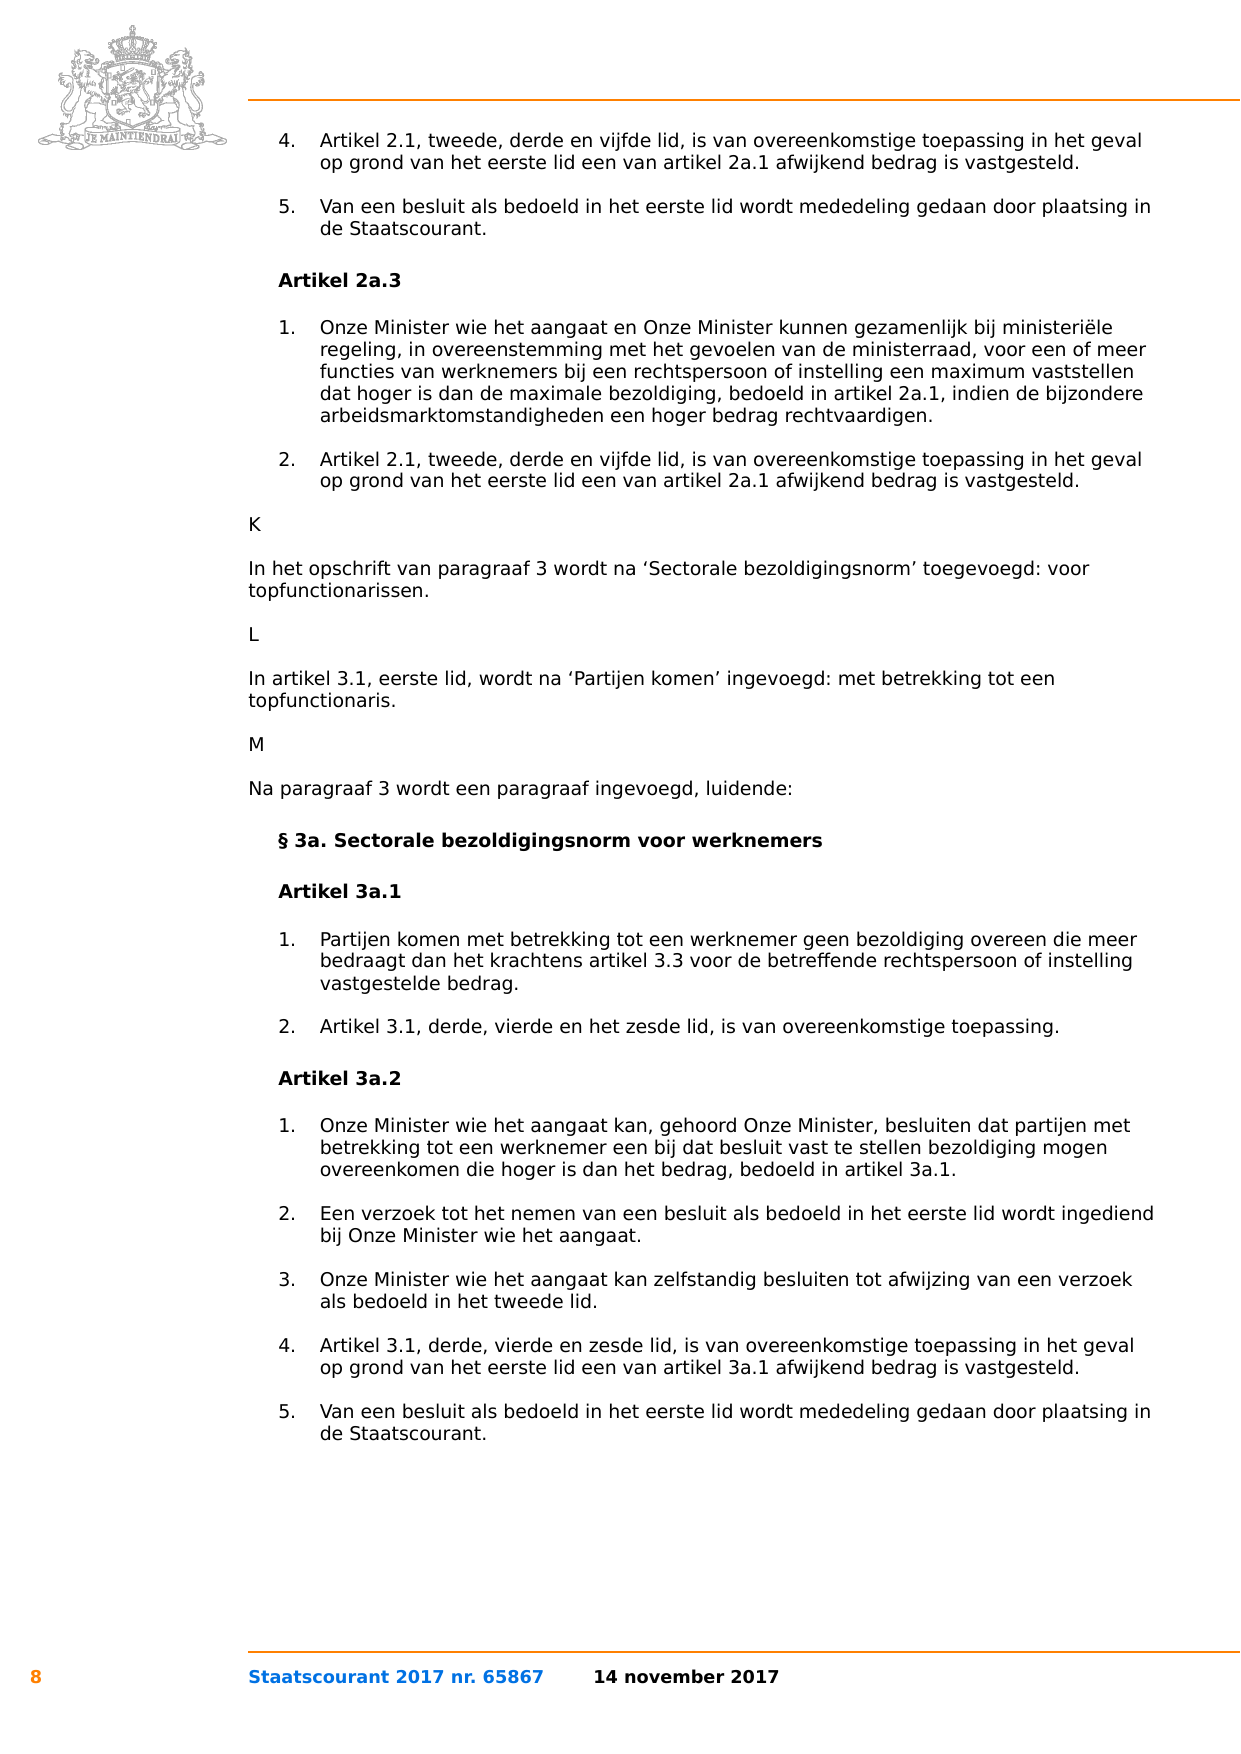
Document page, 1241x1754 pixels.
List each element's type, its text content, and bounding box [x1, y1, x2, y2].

text 5. Van een besluit als bedoeld in het eerste lid wordt mededeling gedaan door plaatsing in de Staatscourant. [278, 196, 1163, 240]
text 2. Een verzoek tot het nemen van een besluit als bedoeld in het eerste lid wordt ingediend bij Onze Minister wie het aangaat. [278, 1203, 1163, 1247]
text 3. Onze Minister wie het aangaat kan zelfstandig besluiten tot afwijzing van een verzoek als bedoeld in het tweede lid. [278, 1269, 1163, 1313]
subtitle § 3a. Sectorale bezoldigingsnorm voor werknemers [278, 829, 1163, 851]
subtitle Artikel 2a.3 [278, 270, 1163, 292]
subtitle Artikel 3a.1 [278, 881, 1163, 903]
text 1. Onze Minister wie het aangaat kan, gehoord Onze Minister, besluiten dat partijen met betrekking tot een werknemer een bij dat besluit vast te stellen bezoldiging mogen overeenkomen die hoger is dan het bedrag, bedoeld in artikel 3a.1. [278, 1115, 1163, 1181]
text 2. Artikel 3.1, derde, vierde en het zesde lid, is van overeenkomstige toepassing. [278, 1016, 1163, 1038]
text 4. Artikel 2.1, tweede, derde en vijfde lid, is van overeenkomstige toepassing in het geval op grond van het eerste lid een van artikel 2a.1 afwijkend bedrag is vastgesteld. [278, 130, 1163, 174]
text 2. Artikel 2.1, tweede, derde en vijfde lid, is van overeenkomstige toepassing in het geval op grond van het eerste lid een van artikel 2a.1 afwijkend bedrag is vastgesteld. [278, 448, 1163, 492]
text K [248, 514, 1163, 536]
picture [38, 25, 227, 150]
text M [248, 734, 1163, 756]
text 1. Partijen komen met betrekking tot een werknemer geen bezoldiging overeen die meer bedraagt dan het krachtens artikel 3.3 voor de betreffende rechtspersoon of instelling vastgestelde bedrag. [278, 928, 1163, 994]
text 4. Artikel 3.1, derde, vierde en zesde lid, is van overeenkomstige toepassing in het geval op grond van het eerste lid een van artikel 3a.1 afwijkend bedrag is vastgesteld. [278, 1335, 1163, 1379]
text In het opschrift van paragraaf 3 wordt na ‘Sectorale bezoldigingsnorm’ toegevoegd: voor topfunctionarissen. [248, 558, 1163, 602]
text 5. Van een besluit als bedoeld in het eerste lid wordt mededeling gedaan door plaatsing in de Staatscourant. [278, 1401, 1163, 1444]
text Na paragraaf 3 wordt een paragraaf ingevoegd, luidende: [248, 777, 1163, 799]
text L [248, 624, 1163, 646]
subtitle Artikel 3a.2 [278, 1068, 1163, 1090]
text 1. Onze Minister wie het aangaat en Onze Minister kunnen gezamenlijk bij ministeriële regeling, in overeenstemming met het gevoelen van de ministerraad, voor een of meer functies van werknemers bij een rechtspersoon of instelling een maximum vaststellen dat hoger is dan de maximale bezoldiging, bedoeld in artikel 2a.1, indien de bijzondere arbeidsmarktomstandigheden een hoger bedrag rechtvaardigen. [278, 317, 1163, 427]
text In artikel 3.1, eerste lid, wordt na ‘Partijen komen’ ingevoegd: met betrekking tot een topfunctionaris. [248, 668, 1163, 712]
